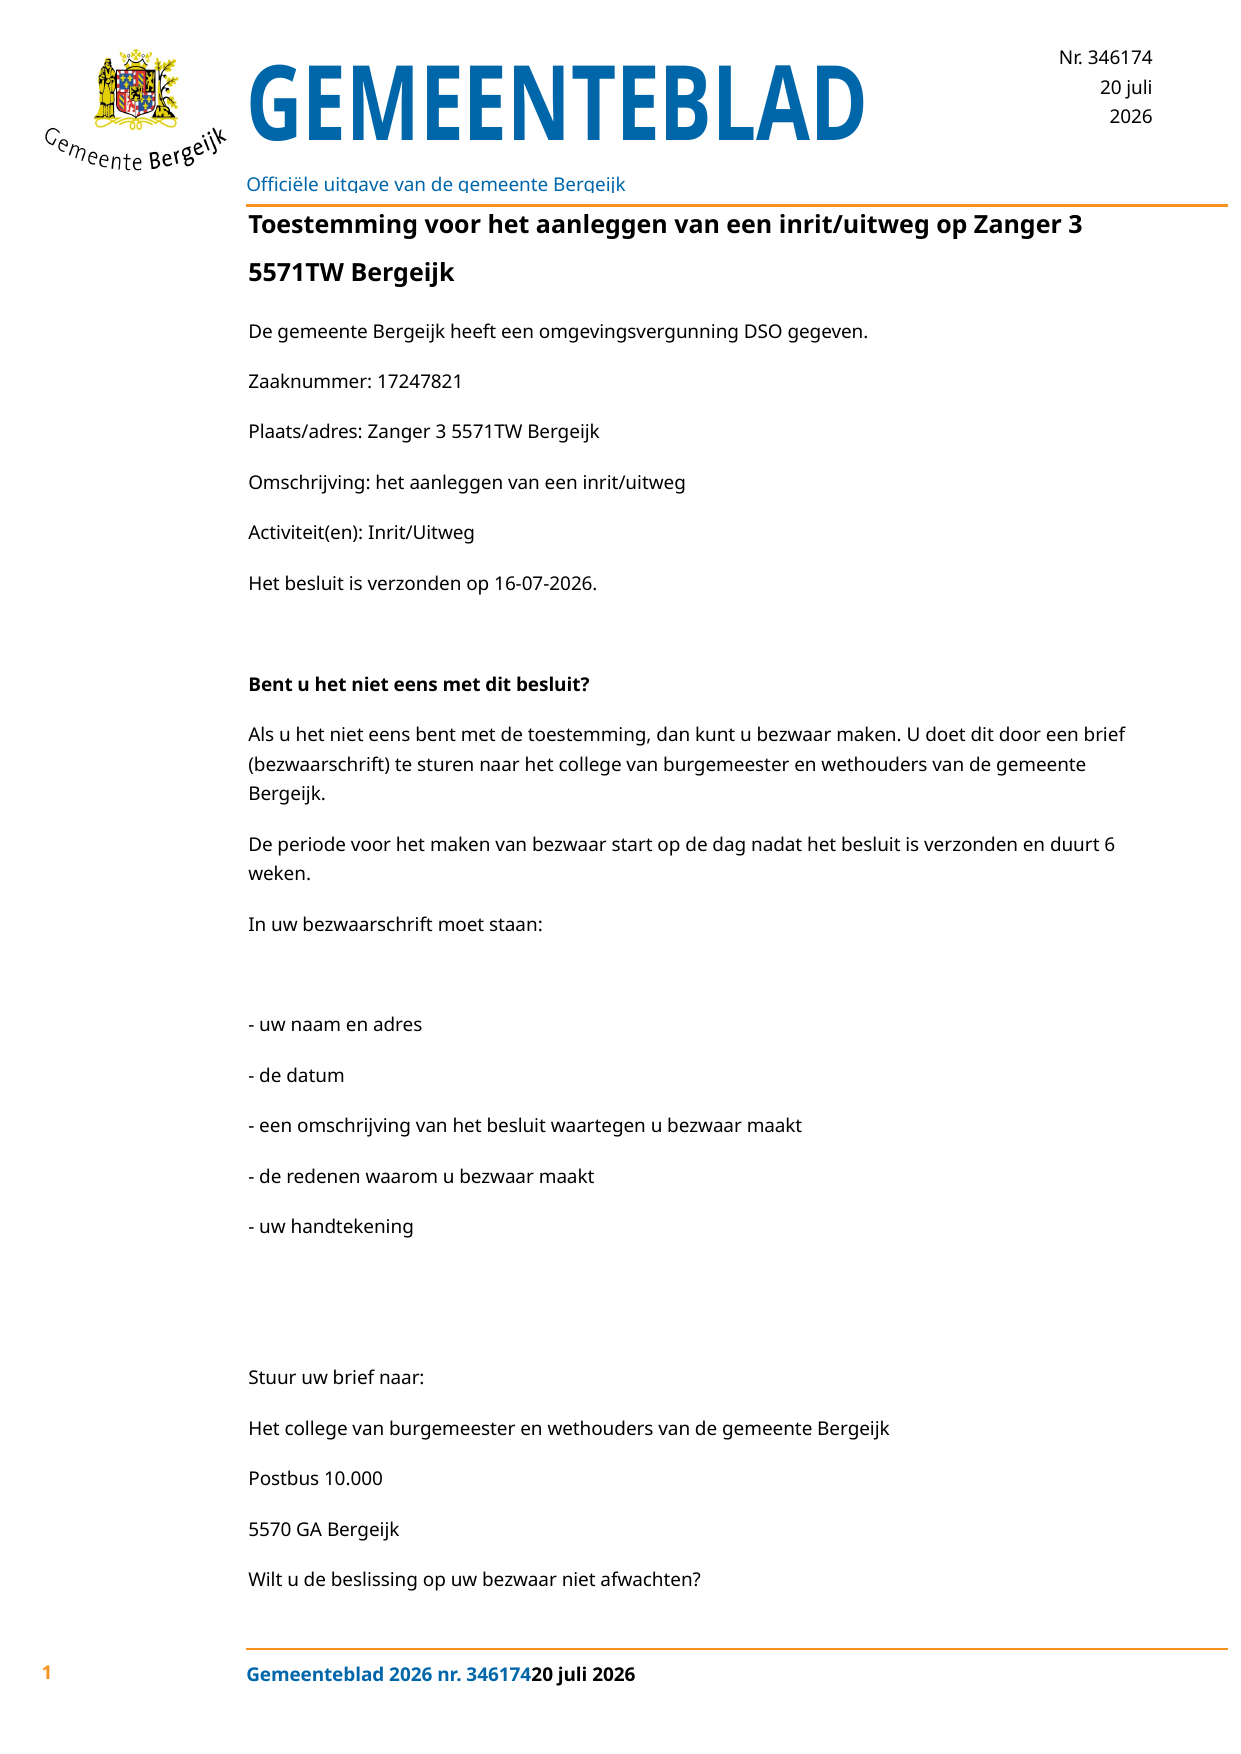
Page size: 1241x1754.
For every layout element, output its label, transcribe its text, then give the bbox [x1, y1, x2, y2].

text - de datum [248, 1062, 1152, 1088]
text - de redenen waarom u bezwaar maakt [248, 1163, 1152, 1189]
text Stuur uw brief naar: [248, 1364, 1152, 1390]
text De periode voor het maken van bezwaar start op de dag nadat het besluit is verzonden en duurt 6 weken. [248, 831, 1152, 886]
picture [41, 47, 231, 172]
text De gemeente Bergeijk heeft een omgevingsvergunning DSO gegeven. [248, 318, 1152, 344]
text Zaaknummer: 17247821 [248, 368, 1152, 394]
text - uw naam en adres [248, 1012, 1152, 1037]
text Toestemming voor het aanleggen van een inrit/uitweg op Zanger 3 5571TW Bergeijk [248, 207, 1152, 288]
text Omschrijving: het aanleggen van een inrit/uitweg [248, 469, 1152, 495]
text Wilt u de beslissing op uw bezwaar niet afwachten? [248, 1566, 1152, 1592]
text Plaats/adres: Zanger 3 5571TW Bergeijk [248, 419, 1152, 444]
text Het besluit is verzonden op 16-07-2026. [248, 570, 1152, 596]
text Bent u het niet eens met dit besluit? [248, 671, 1152, 697]
text Het college van burgemeester en wethouders van de gemeente Bergeijk [248, 1415, 1152, 1441]
text - een omschrijving van het besluit waartegen u bezwaar maakt [248, 1112, 1152, 1138]
text In uw bezwaarschrift moet staan: [248, 911, 1152, 937]
text - uw handtekening [248, 1213, 1152, 1239]
text Activiteit(en): Inrit/Uitweg [248, 519, 1152, 545]
text Als u het niet eens bent met de toestemming, dan kunt u bezwaar maken. U doet dit door een brief (bezwaarschrift) te sturen naar het college van burgemeester en wethouders van de gemeente Bergeijk. [248, 721, 1152, 806]
text Postbus 10.000 [248, 1465, 1152, 1491]
text 5570 GA Bergeijk [248, 1516, 1152, 1542]
